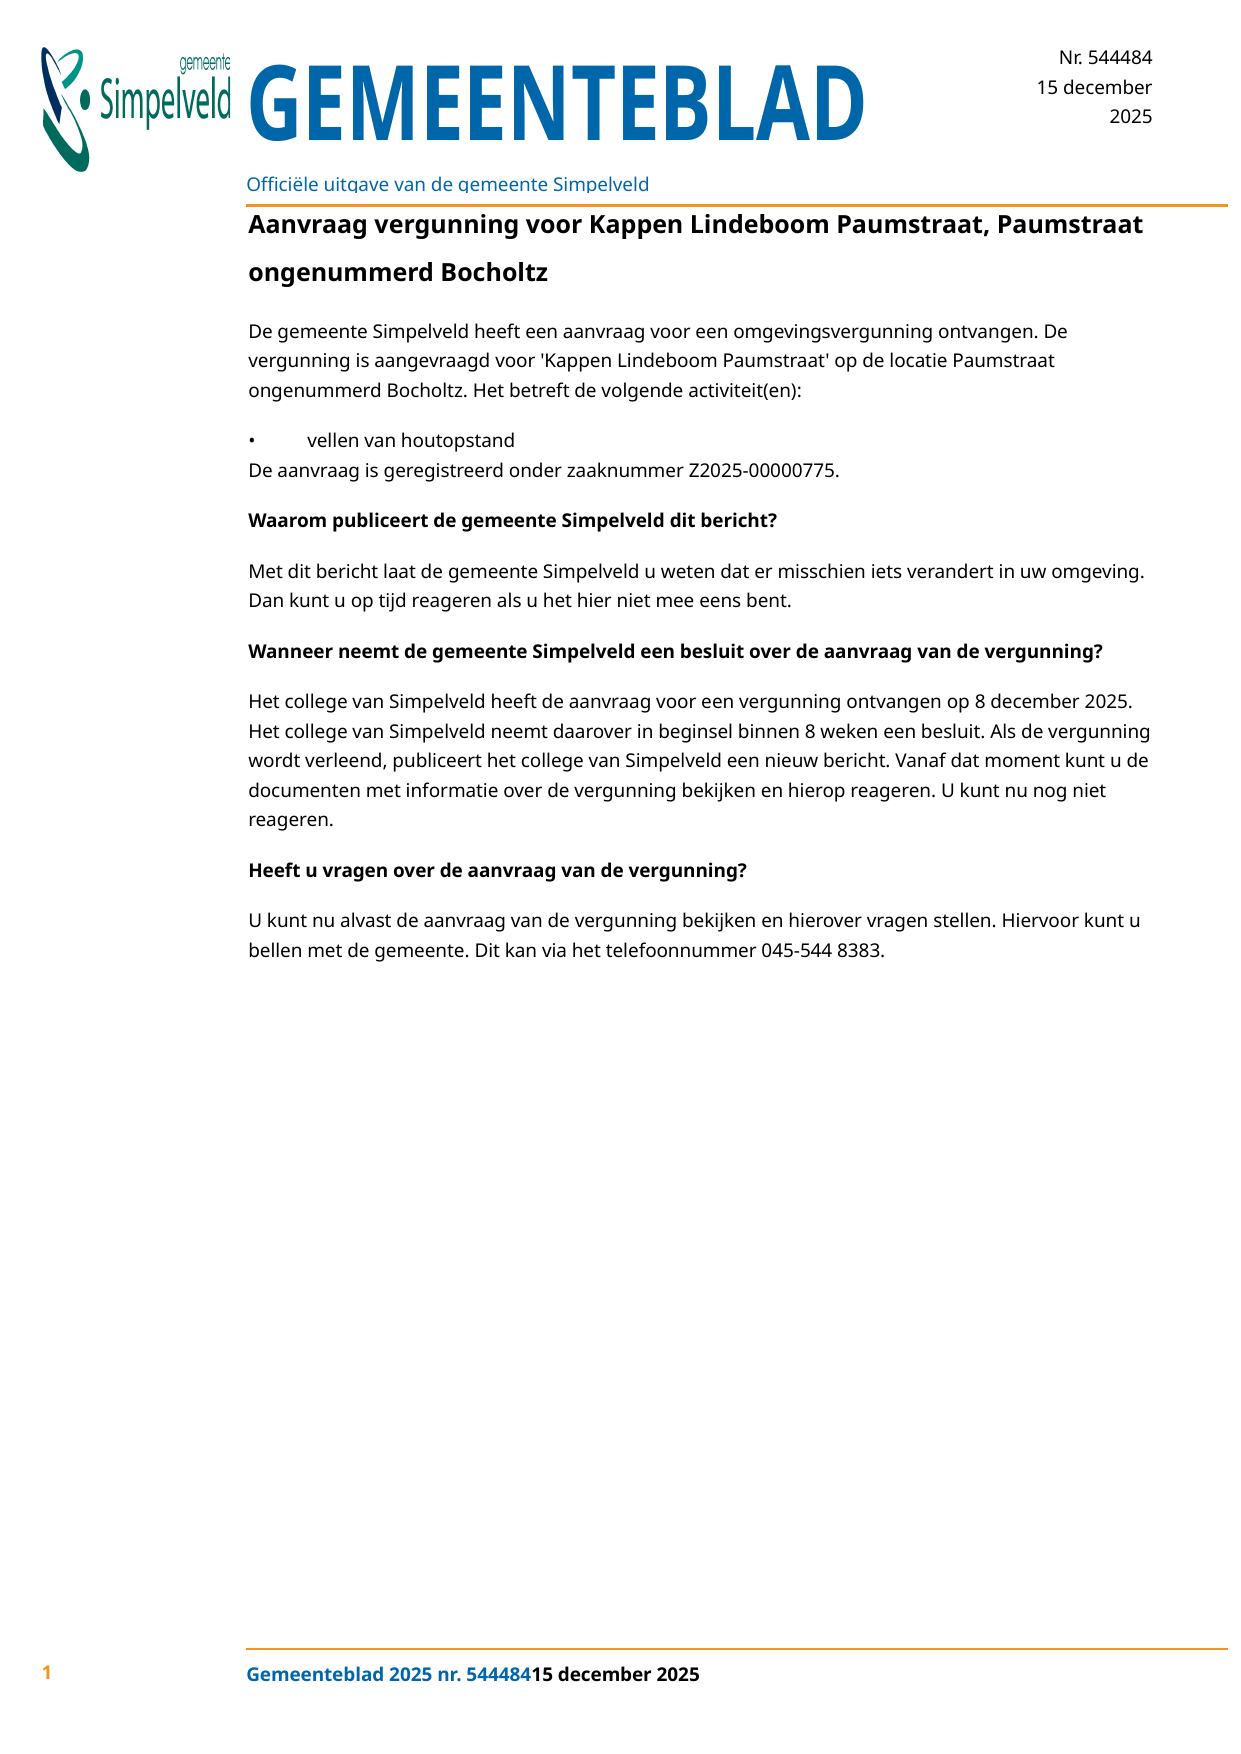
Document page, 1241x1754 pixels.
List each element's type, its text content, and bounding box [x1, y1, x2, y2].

text Aanvraag vergunning voor Kappen Lindeboom Paumstraat, Paumstraat ongenummerd Bocholtz [248, 207, 1152, 288]
picture [41, 47, 231, 172]
list vellen van houtopstand [248, 427, 1152, 453]
text De aanvraag is geregistreerd onder zaaknummer Z2025-00000775. [248, 457, 1152, 483]
text De gemeente Simpelveld heeft een aanvraag voor een omgevingsvergunning ontvangen. De vergunning is aangevraagd voor 'Kappen Lindeboom Paumstraat' op de locatie Paumstraat ongenummerd Bocholtz. Het betreft de volgende activiteit(en): [248, 318, 1152, 403]
text Met dit bericht laat de gemeente Simpelveld u weten dat er misschien iets verandert in uw omgeving. Dan kunt u op tijd reageren als u het hier niet mee eens bent. [248, 558, 1152, 613]
text Het college van Simpelveld heeft de aanvraag voor een vergunning ontvangen op 8 december 2025. Het college van Simpelveld neemt daarover in beginsel binnen 8 weken een besluit. Als de vergunning wordt verleend, publiceert het college van Simpelveld een nieuw bericht. Vanaf dat moment kunt u de documenten met informatie over de vergunning bekijken en hierop reageren. U kunt nu nog niet reageren. [248, 688, 1152, 832]
text Waarom publiceert de gemeente Simpelveld dit bericht? [248, 507, 1152, 533]
text U kunt nu alvast de aanvraag van de vergunning bekijken en hierover vragen stellen. Hiervoor kunt u bellen met de gemeente. Dit kan via het telefoonnummer 045-544 8383. [248, 907, 1152, 963]
text Heeft u vragen over de aanvraag van de vergunning? [248, 857, 1152, 883]
text Wanneer neemt de gemeente Simpelveld een besluit over de aanvraag van de vergunning? [248, 638, 1152, 664]
